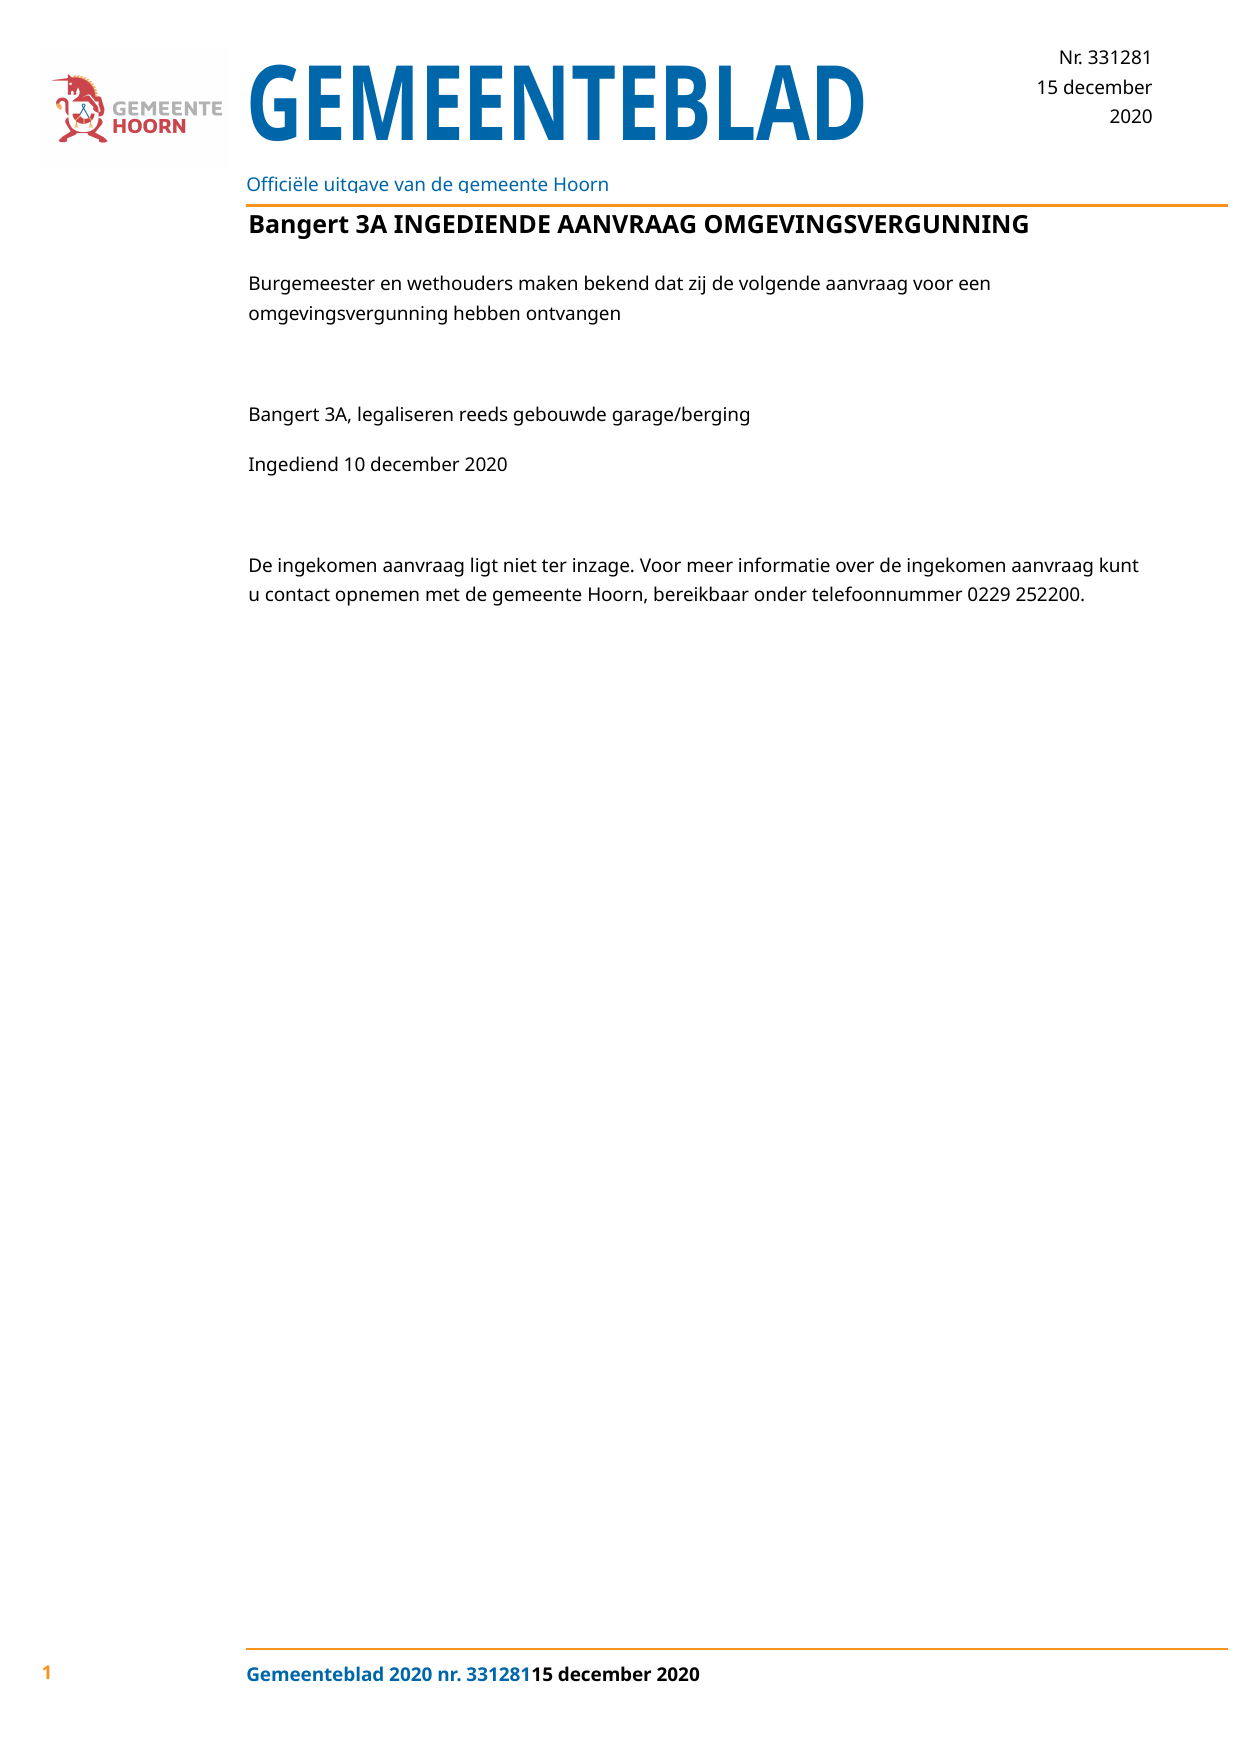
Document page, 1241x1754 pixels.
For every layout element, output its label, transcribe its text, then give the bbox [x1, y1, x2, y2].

text Bangert 3A INGEDIENDE AANVRAAG OMGEVINGSVERGUNNING [248, 207, 1152, 241]
text De ingekomen aanvraag ligt niet ter inzage. Voor meer informatie over de ingekomen aanvraag kunt u contact opnemen met de gemeente Hoorn, bereikbaar onder telefoonnummer 0229 252200. [248, 552, 1152, 607]
text Ingediend 10 december 2020 [248, 451, 1152, 477]
picture [41, 47, 231, 172]
text Burgemeester en wethouders maken bekend dat zij de volgende aanvraag voor een omgevingsvergunning hebben ontvangen [248, 270, 1152, 326]
text Bangert 3A, legaliseren reeds gebouwde garage/berging [248, 401, 1152, 426]
